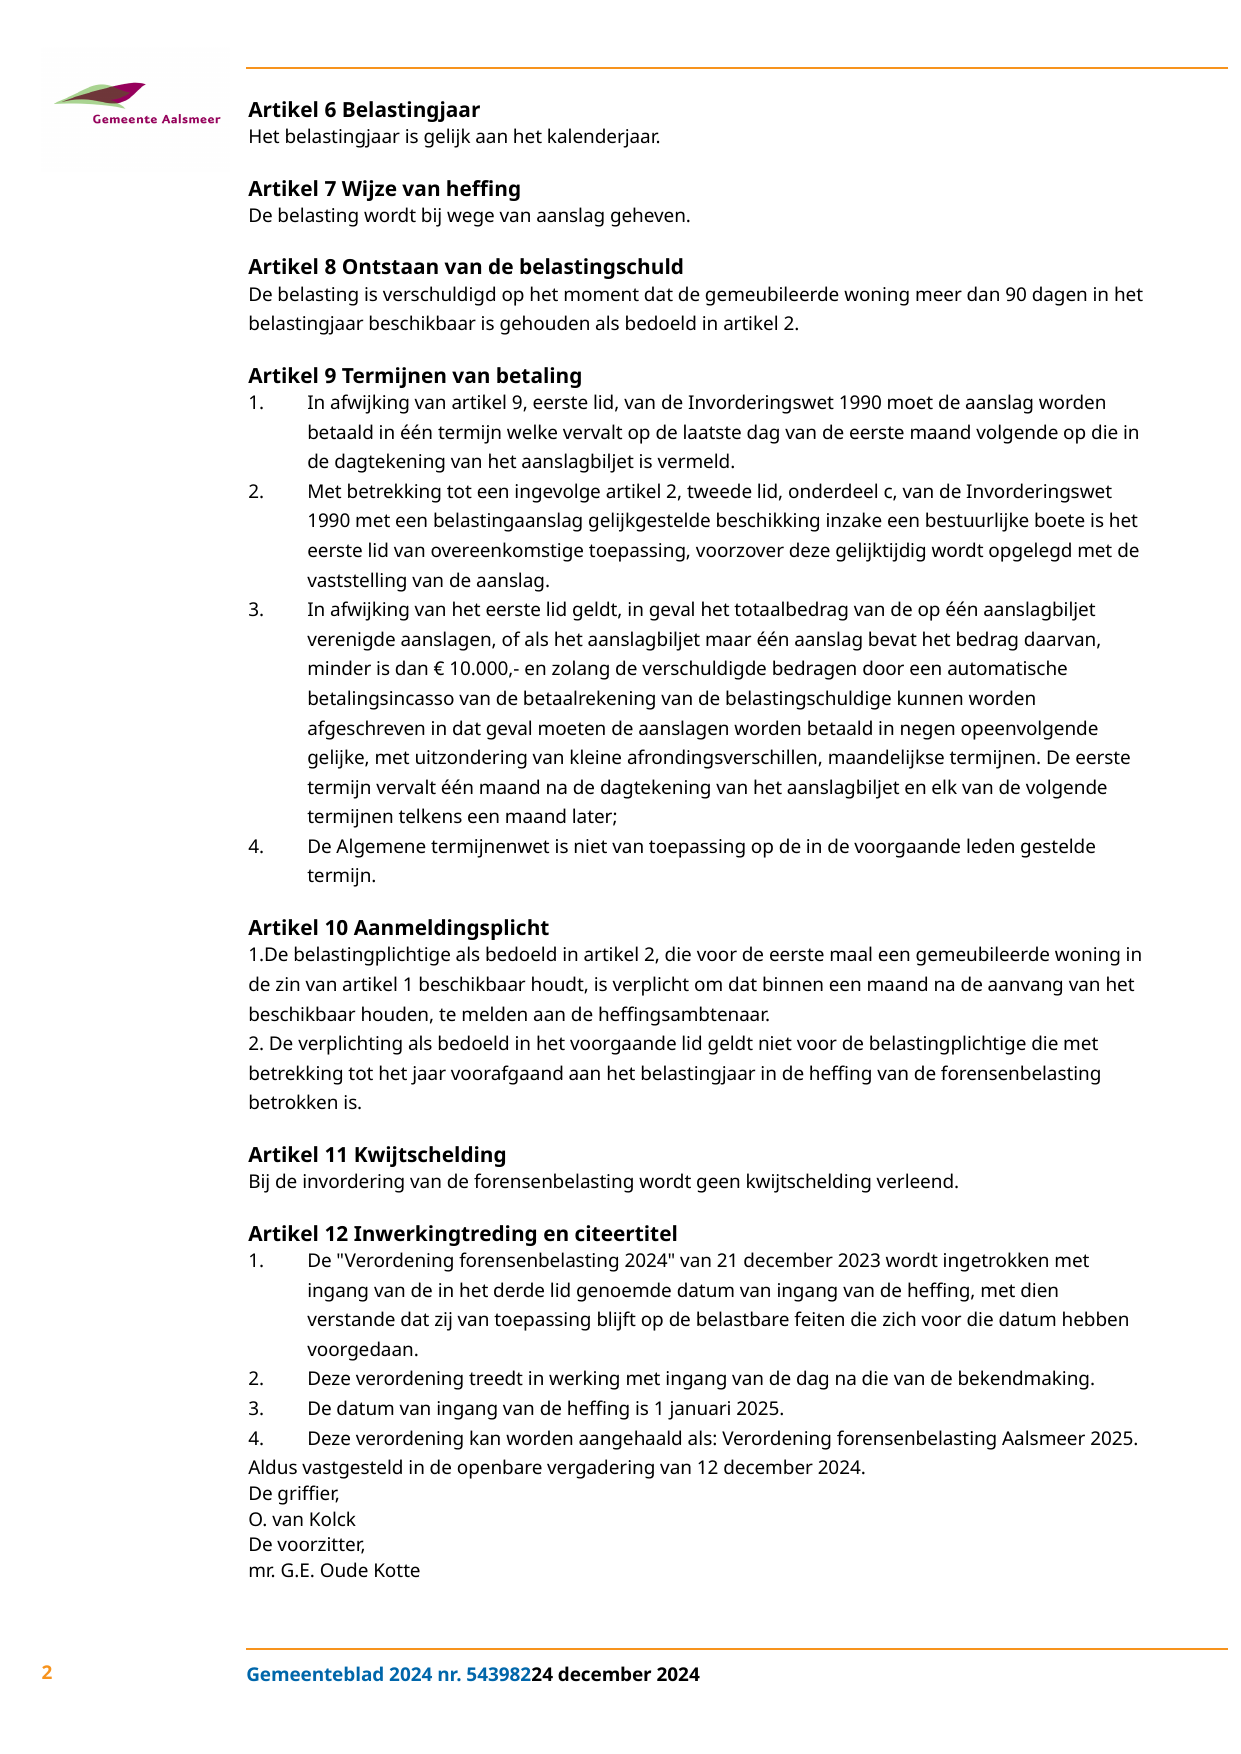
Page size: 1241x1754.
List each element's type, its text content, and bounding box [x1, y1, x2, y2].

text De voorzitter, [248, 1531, 1152, 1557]
text mr. G.E. Oude Kotte [248, 1557, 1152, 1583]
text Artikel 10 Aanmeldingsplicht [248, 913, 1152, 942]
text Artikel 8 Ontstaan van de belastingschuld [248, 252, 1152, 281]
text Bij de invordering van de forensenbelasting wordt geen kwijtschelding verleend. [248, 1168, 1152, 1194]
text De belasting is verschuldigd op het moment dat de gemeubileerde woning meer dan 90 dagen in het belastingjaar beschikbaar is gehouden als bedoeld in artikel 2. [248, 281, 1152, 336]
text Artikel 6 Belastingjaar [248, 95, 1152, 123]
list De "Verordening forensenbelasting 2024" van 21 december 2023 wordt ingetrokken met ingang van de in het derde lid genoemde datum van ingang van de heffing, met dien verstande dat zij van toepassing blijft op de belastbare feiten die zich voor die datum hebben voorgedaan. [248, 1247, 1152, 1362]
picture [41, 47, 231, 172]
list De Algemene termijnenwet is niet van toepassing op de in de voorgaande leden gestelde termijn. [248, 833, 1152, 888]
text Artikel 7 Wijze van heffing [248, 174, 1152, 202]
text De belasting wordt bij wege van aanslag geheven. [248, 202, 1152, 228]
list Deze verordening kan worden aangehaald als: Verordening forensenbelasting Aalsmeer 2025. [248, 1425, 1152, 1450]
text 2. De verplichting als bedoeld in het voorgaande lid geldt niet voor de belastingplichtige die met betrekking tot het jaar voorafgaand aan het belastingjaar in de heffing van de forensenbelasting betrokken is. [248, 1030, 1152, 1115]
list In afwijking van het eerste lid geldt, in geval het totaalbedrag van de op één aanslagbiljet verenigde aanslagen, of als het aanslagbiljet maar één aanslag bevat het bedrag daarvan, minder is dan € 10.000,- en zolang de verschuldigde bedragen door een automatische betalingsincasso van de betaalrekening van de belastingschuldige kunnen worden afgeschreven in dat geval moeten de aanslagen worden betaald in negen opeenvolgende gelijke, met uitzondering van kleine afrondingsverschillen, maandelijkse termijnen. De eerste termijn vervalt één maand na de dagtekening van het aanslagbiljet en elk van de volgende termijnen telkens een maand later; [248, 596, 1152, 829]
text Aldus vastgesteld in de openbare vergadering van 12 december 2024. [248, 1454, 1152, 1480]
list De datum van ingang van de heffing is 1 januari 2025. [248, 1395, 1152, 1421]
text Artikel 12 Inwerkingtreding en citeertitel [248, 1219, 1152, 1247]
text O. van Kolck [248, 1506, 1152, 1531]
list In afwijking van artikel 9, eerste lid, van de Invorderingswet 1990 moet de aanslag worden betaald in één termijn welke vervalt op de laatste dag van de eerste maand volgende op die in de dagtekening van het aanslagbiljet is vermeld. [248, 389, 1152, 474]
text 1.De belastingplichtige als bedoeld in artikel 2, die voor de eerste maal een gemeubileerde woning in de zin van artikel 1 beschikbaar houdt, is verplicht om dat binnen een maand na de aanvang van het beschikbaar houden, te melden aan de heffingsambtenaar. [248, 942, 1152, 1026]
list Deze verordening treedt in werking met ingang van de dag na die van de bekendmaking. [248, 1366, 1152, 1391]
text Artikel 11 Kwijtschelding [248, 1140, 1152, 1168]
text De griffier, [248, 1480, 1152, 1506]
text Het belastingjaar is gelijk aan het kalenderjaar. [248, 123, 1152, 149]
text Artikel 9 Termijnen van betaling [248, 361, 1152, 389]
list Met betrekking tot een ingevolge artikel 2, tweede lid, onderdeel c, van de Invorderingswet 1990 met een belastingaanslag gelijkgestelde beschikking inzake een bestuurlijke boete is het eerste lid van overeenkomstige toepassing, voorzover deze gelijktijdig wordt opgelegd met de vaststelling van de aanslag. [248, 478, 1152, 593]
